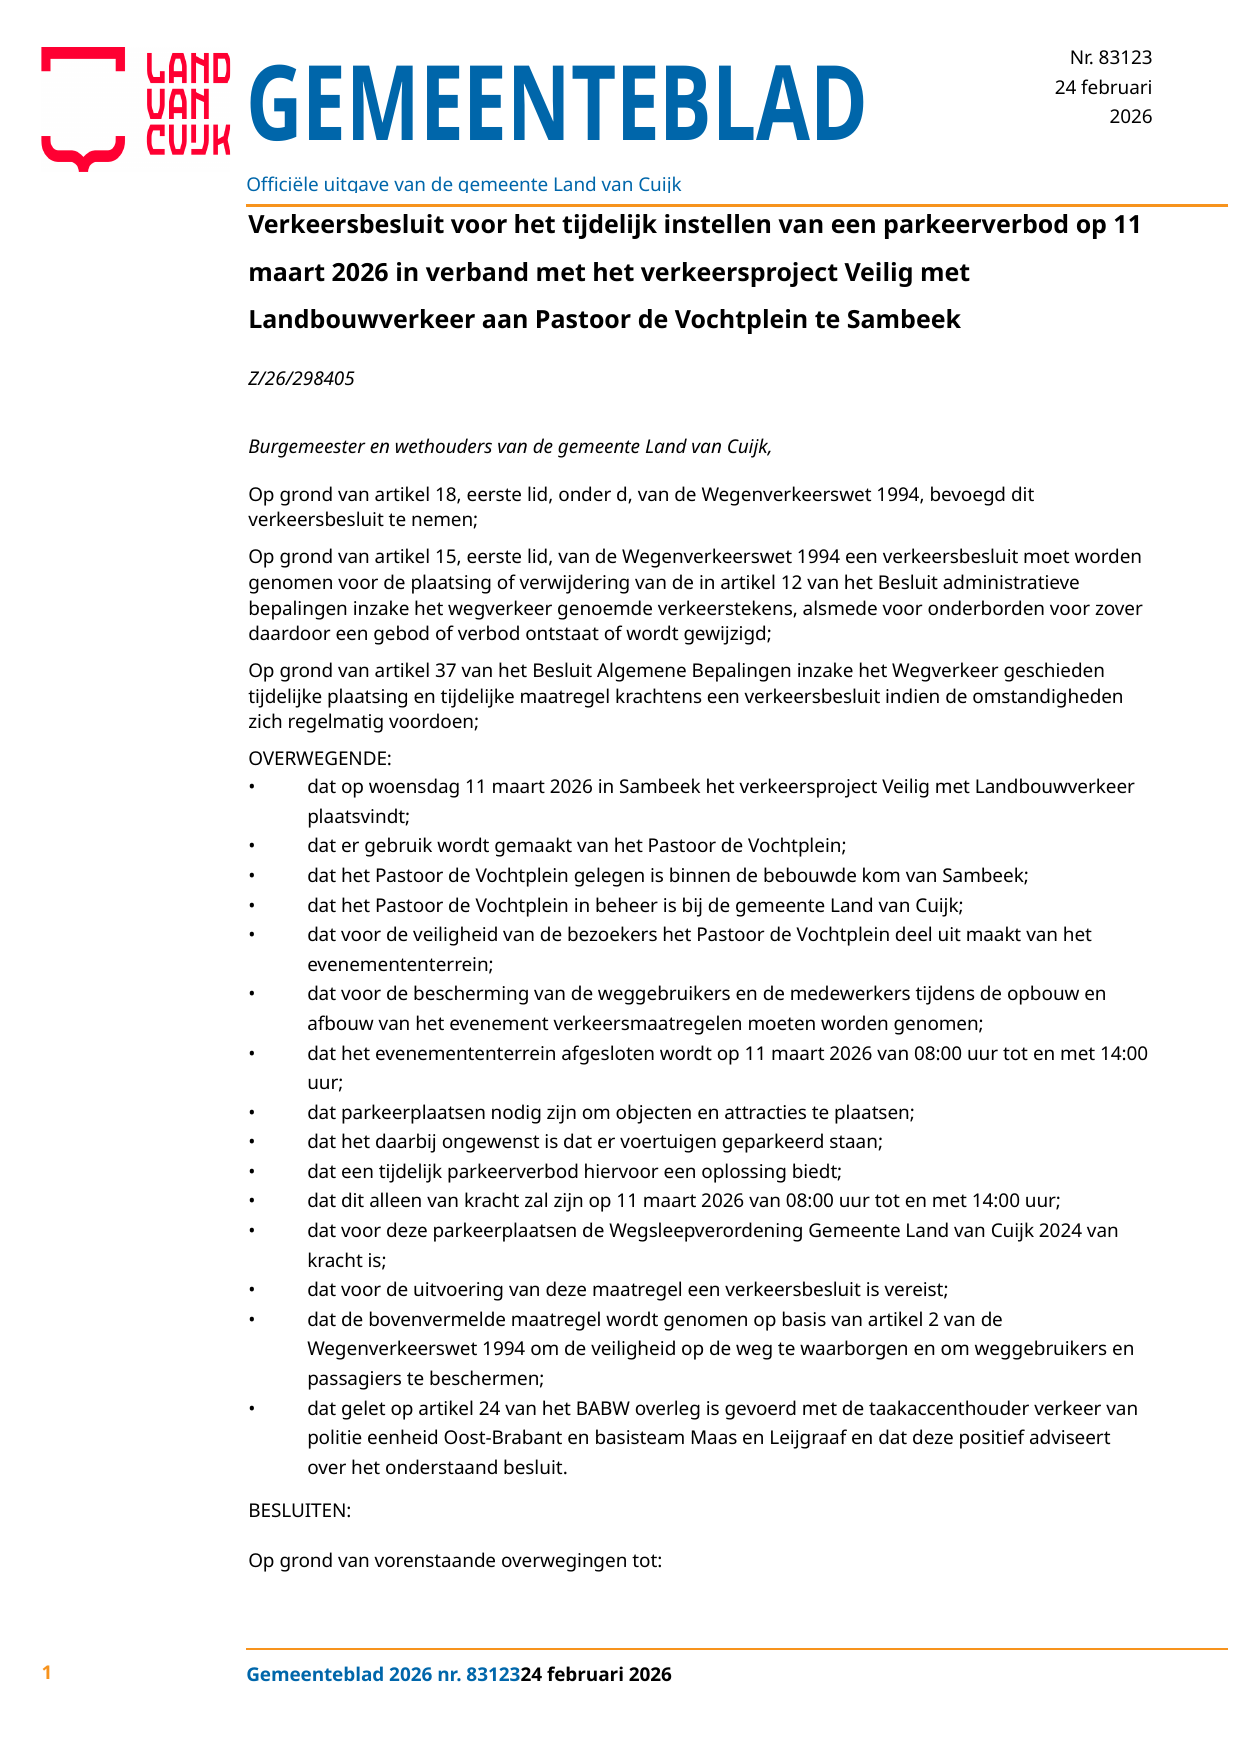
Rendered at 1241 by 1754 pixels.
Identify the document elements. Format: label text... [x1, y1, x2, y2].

list dat voor de uitvoering van deze maatregel een verkeersbesluit is vereist; [248, 1276, 1152, 1302]
list dat voor de bescherming van de weggebruikers en de medewerkers tijdens de opbouw en afbouw van het evenement verkeersmaatregelen moeten worden genomen; [248, 981, 1152, 1036]
text Op grond van vorenstaande overwegingen tot: [248, 1548, 1152, 1573]
text OVERWEGENDE: [248, 745, 1152, 771]
list dat het daarbij ongewenst is dat er voertuigen geparkeerd staan; [248, 1128, 1152, 1154]
list dat een tijdelijk parkeerverbod hiervoor een oplossing biedt; [248, 1158, 1152, 1184]
text Verkeersbesluit voor het tijdelijk instellen van een parkeerverbod op 11 maart 2026 in verband met het verkeersproject Veilig met Landbouwverkeer aan Pastoor de Vochtplein te Sambeek [248, 207, 1152, 336]
list dat de bovenvermelde maatregel wordt genomen op basis van artikel 2 van de Wegenverkeerswet 1994 om de veiligheid op de weg te waarborgen en om weggebruikers en passagiers te beschermen; [248, 1306, 1152, 1391]
list dat voor de veiligheid van de bezoekers het Pastoor de Vochtplein deel uit maakt van het evenemententerrein; [248, 921, 1152, 977]
list dat dit alleen van kracht zal zijn op 11 maart 2026 van 08:00 uur tot en met 14:00 uur; [248, 1188, 1152, 1213]
list dat het evenemententerrein afgesloten wordt op 11 maart 2026 van 08:00 uur tot en met 14:00 uur; [248, 1040, 1152, 1095]
text Z/26/298405 [248, 366, 1152, 391]
text Op grond van artikel 18, eerste lid, onder d, van de Wegenverkeerswet 1994, bevoegd dit verkeersbesluit te nemen; [248, 481, 1152, 532]
list dat voor deze parkeerplaatsen de Wegsleepverordening Gemeente Land van Cuijk 2024 van kracht is; [248, 1217, 1152, 1273]
list dat het Pastoor de Vochtplein gelegen is binnen de bebouwde kom van Sambeek; [248, 862, 1152, 888]
text Op grond van artikel 37 van het Besluit Algemene Bepalingen inzake het Wegverkeer geschieden tijdelijke plaatsing en tijdelijke maatregel krachtens een verkeersbesluit indien de omstandigheden zich regelmatig voordoen; [248, 657, 1152, 734]
picture [41, 47, 231, 172]
list dat gelet op artikel 24 van het BABW overleg is gevoerd met de taakaccenthouder verkeer van politie eenheid Oost-Brabant en basisteam Maas en Leijgraaf en dat deze positief adviseert over het onderstaand besluit. [248, 1395, 1152, 1480]
list dat parkeerplaatsen nodig zijn om objecten en attracties te plaatsen; [248, 1099, 1152, 1125]
list dat op woensdag 11 maart 2026 in Sambeek het verkeersproject Veilig met Landbouwverkeer plaatsvindt; [248, 773, 1152, 829]
text Op grond van artikel 15, eerste lid, van de Wegenverkeerswet 1994 een verkeersbesluit moet worden genomen voor de plaatsing of verwijdering van de in artikel 12 van het Besluit administratieve bepalingen inzake het wegverkeer genoemde verkeerstekens, alsmede voor onderborden voor zover daardoor een gebod of verbod ontstaat of wordt gewijzigd; [248, 543, 1152, 646]
list dat er gebruik wordt gemaakt van het Pastoor de Vochtplein; [248, 833, 1152, 858]
list dat het Pastoor de Vochtplein in beheer is bij de gemeente Land van Cuijk; [248, 892, 1152, 918]
text BESLUITEN: [248, 1497, 1152, 1523]
text Burgemeester en wethouders van de gemeente Land van Cuijk, [248, 433, 1152, 459]
